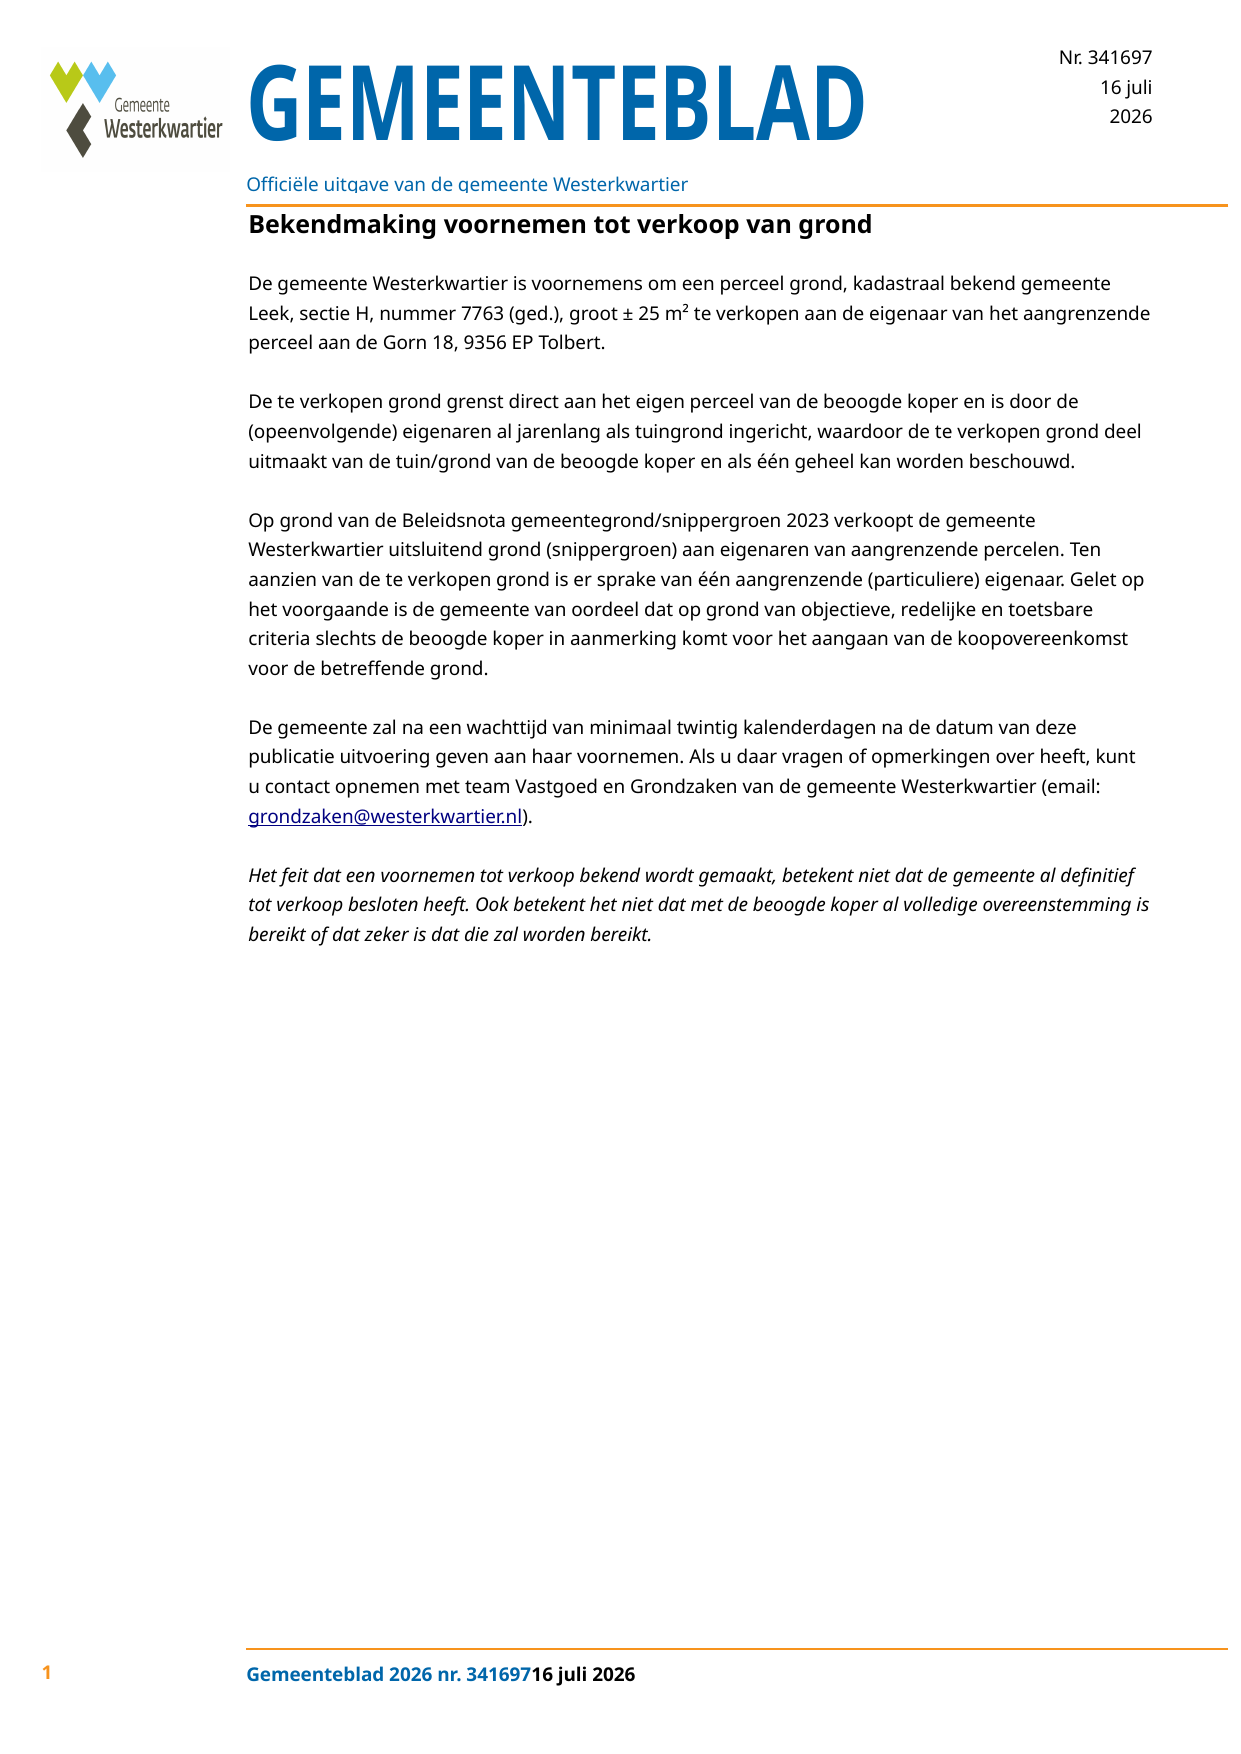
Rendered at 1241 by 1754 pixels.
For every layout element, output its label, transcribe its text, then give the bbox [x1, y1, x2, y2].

text Bekendmaking voornemen tot verkoop van grond [248, 207, 1152, 241]
text De gemeente Westerkwartier is voornemens om een perceel grond, kadastraal bekend gemeente Leek, sectie H, nummer 7763 (ged.), groot ± 25 m² te verkopen aan de eigenaar van het aangrenzende perceel aan de Gorn 18, 9356 EP Tolbert. [248, 270, 1152, 355]
picture [41, 47, 231, 172]
text De gemeente zal na een wachttijd van minimaal twintig kalenderdagen na de datum van deze publicatie uitvoering geven aan haar voornemen. Als u daar vragen of opmerkingen over heeft, kunt u contact opnemen met team Vastgoed en Grondzaken van de gemeente Westerkwartier (email: grondzaken@westerkwartier.nl). [248, 714, 1152, 828]
text Het feit dat een voornemen tot verkoop bekend wordt gemaakt, betekent niet dat de gemeente al definitief tot verkoop besloten heeft. Ook betekent het niet dat met de beoogde koper al volledige overeenstemming is bereikt of dat zeker is dat die zal worden bereikt. [248, 862, 1152, 947]
text De te verkopen grond grenst direct aan het eigen perceel van de beoogde koper en is door de (opeenvolgende) eigenaren al jarenlang als tuingrond ingericht, waardoor de te verkopen grond deel uitmaakt van de tuin/grond van de beoogde koper en als één geheel kan worden beschouwd. [248, 389, 1152, 473]
text Op grond van de Beleidsnota gemeentegrond/snippergroen 2023 verkoopt de gemeente Westerkwartier uitsluitend grond (snippergroen) aan eigenaren van aangrenzende percelen. Ten aanzien van de te verkopen grond is er sprake van één aangrenzende (particuliere) eigenaar. Gelet op het voorgaande is de gemeente van oordeel dat op grond van objectieve, redelijke en toetsbare criteria slechts de beoogde koper in aanmerking komt voor het aangaan van de koopovereenkomst voor de betreffende grond. [248, 507, 1152, 681]
